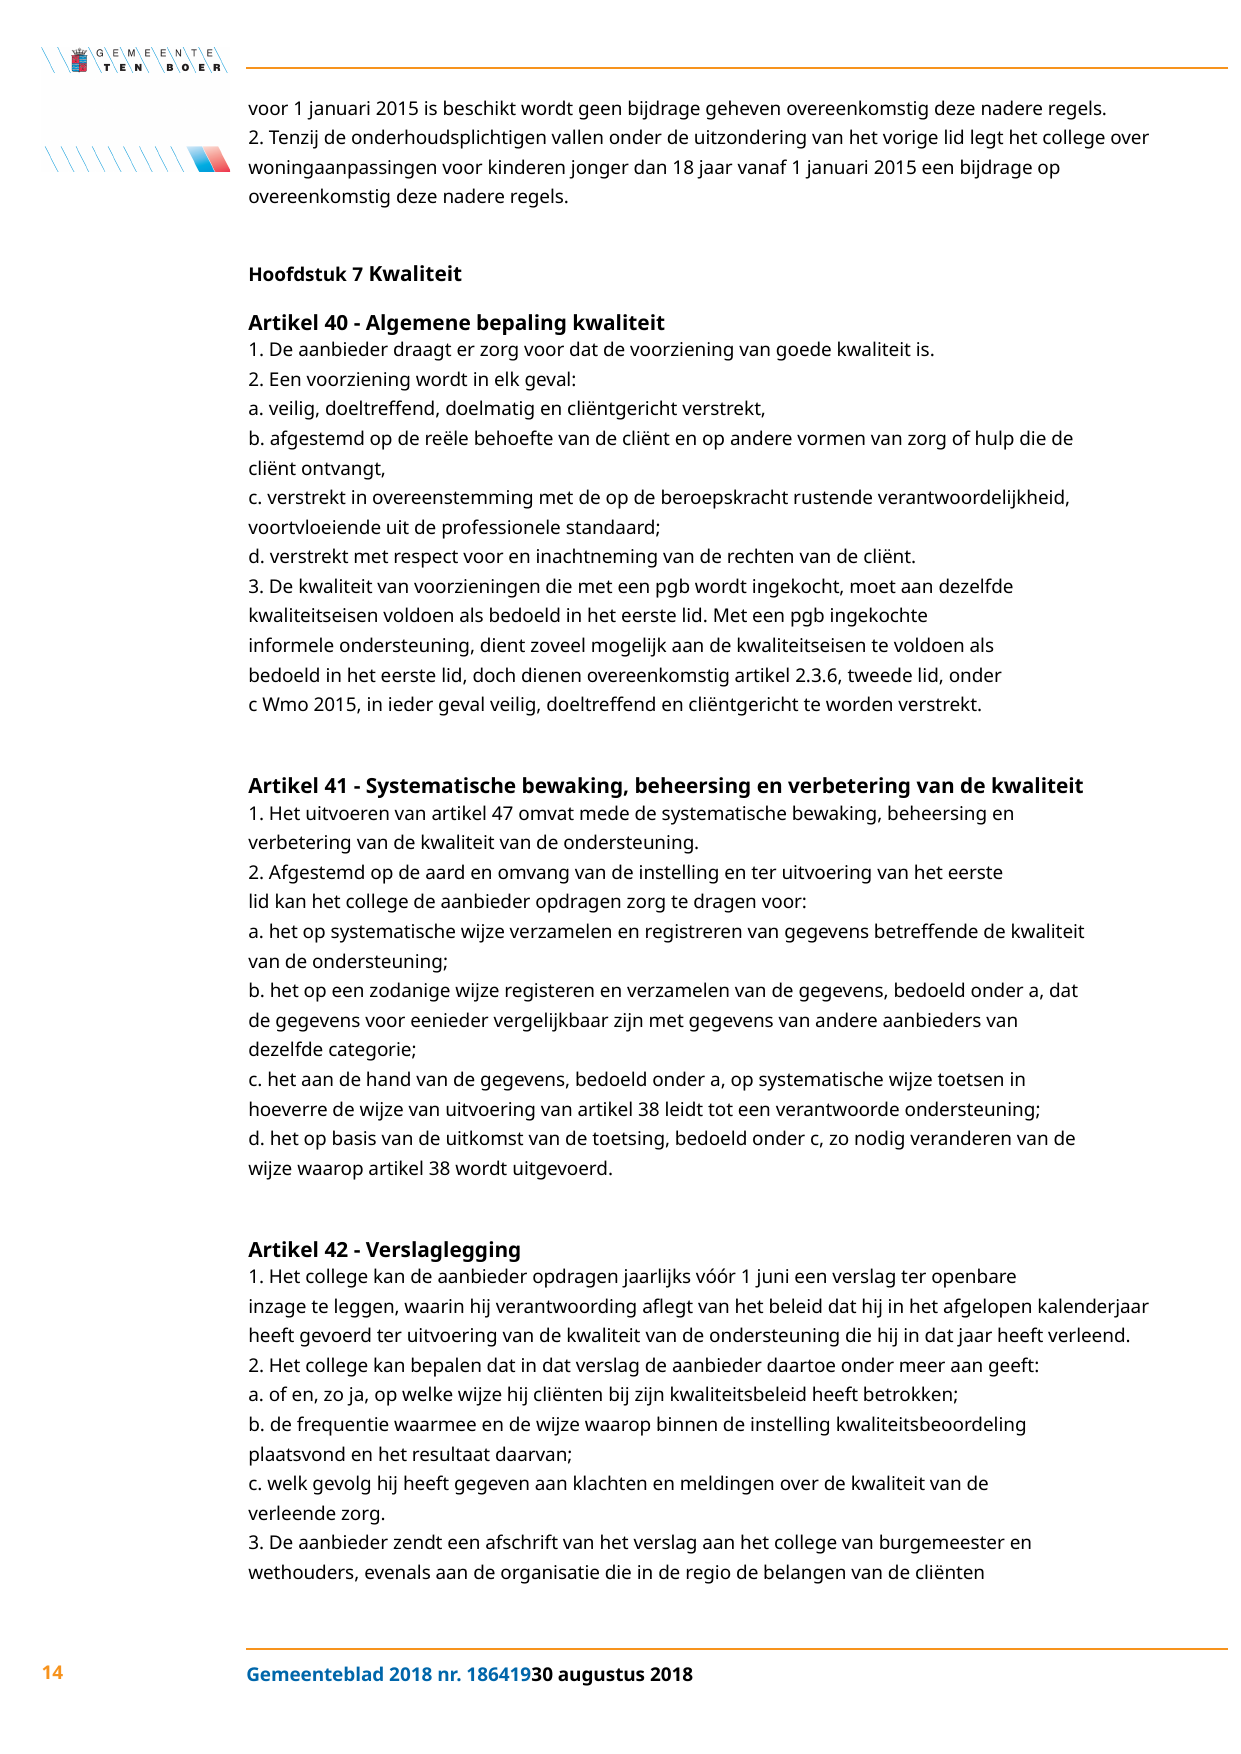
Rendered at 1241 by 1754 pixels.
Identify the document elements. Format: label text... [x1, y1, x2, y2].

text 2. Afgestemd op de aard en omvang van de instelling en ter uitvoering van het eerste [248, 859, 1152, 885]
text 3. De aanbieder zendt een afschrift van het verslag aan het college van burgemeester en [248, 1529, 1152, 1555]
text informele ondersteuning, dient zoveel mogelijk aan de kwaliteitseisen te voldoen als [248, 632, 1152, 658]
text b. het op een zodanige wijze registeren en verzamelen van de gegevens, bedoeld onder a, dat [248, 977, 1152, 1003]
text Artikel 41 - Systematische bewaking, beheersing en verbetering van de kwaliteit [248, 771, 1152, 800]
text c. het aan de hand van de gegevens, bedoeld onder a, op systematische wijze toetsen in [248, 1066, 1152, 1092]
text 3. De kwaliteit van voorzieningen die met een pgb wordt ingekocht, moet aan dezelfde [248, 573, 1152, 599]
text wethouders, evenals aan de organisatie die in de regio de belangen van de cliënten [248, 1559, 1152, 1585]
text a. het op systematische wijze verzamelen en registreren van gegevens betreffende de kwaliteit [248, 918, 1152, 944]
text Hoofdstuk 7 Kwaliteit [248, 259, 1152, 287]
text plaatsvond en het resultaat daarvan; [248, 1441, 1152, 1467]
text hoeverre de wijze van uitvoering van artikel 38 leidt tot een verantwoorde ondersteuning; [248, 1096, 1152, 1121]
text inzage te leggen, waarin hij verantwoording aflegt van het beleid dat hij in het afgelopen kalenderjaar heeft gevoerd ter uitvoering van de kwaliteit van de ondersteuning die hij in dat jaar heeft verleend. [248, 1293, 1152, 1348]
text voor 1 januari 2015 is beschikt wordt geen bijdrage geheven overeenkomstig deze nadere regels. [248, 95, 1152, 121]
text verleende zorg. [248, 1500, 1152, 1526]
text c Wmo 2015, in ieder geval veilig, doeltreffend en cliëntgericht te worden verstrekt. [248, 691, 1152, 717]
text c. verstrekt in overeenstemming met de op de beroepskracht rustende verantwoordelijkheid, [248, 484, 1152, 510]
text d. verstrekt met respect voor en inachtneming van de rechten van de cliënt. [248, 543, 1152, 569]
text c. welk gevolg hij heeft gegeven aan klachten en meldingen over de kwaliteit van de [248, 1470, 1152, 1496]
text voortvloeiende uit de professionele standaard; [248, 514, 1152, 540]
text a. of en, zo ja, op welke wijze hij cliënten bij zijn kwaliteitsbeleid heeft betrokken; [248, 1382, 1152, 1407]
text lid kan het college de aanbieder opdragen zorg te dragen voor: [248, 889, 1152, 914]
text 1. Het college kan de aanbieder opdragen jaarlijks vóór 1 juni een verslag ter openbare [248, 1263, 1152, 1289]
text a. veilig, doeltreffend, doelmatig en cliëntgericht verstrekt, [248, 396, 1152, 421]
text wijze waarop artikel 38 wordt uitgevoerd. [248, 1155, 1152, 1181]
text 2. Tenzij de onderhoudsplichtigen vallen onder de uitzondering van het vorige lid legt het college over woningaanpassingen voor kinderen jonger dan 18 jaar vanaf 1 januari 2015 een bijdrage op overeenkomstig deze nadere regels. [248, 124, 1152, 209]
text verbetering van de kwaliteit van de ondersteuning. [248, 829, 1152, 855]
text 2. Het college kan bepalen dat in dat verslag de aanbieder daartoe onder meer aan geeft: [248, 1352, 1152, 1378]
text b. de frequentie waarmee en de wijze waarop binnen de instelling kwaliteitsbeoordeling [248, 1411, 1152, 1437]
text bedoeld in het eerste lid, doch dienen overeenkomstig artikel 2.3.6, tweede lid, onder [248, 662, 1152, 688]
text 1. Het uitvoeren van artikel 47 omvat mede de systematische bewaking, beheersing en [248, 800, 1152, 826]
text dezelfde categorie; [248, 1037, 1152, 1062]
text d. het op basis van de uitkomst van de toetsing, bedoeld onder c, zo nodig veranderen van de [248, 1125, 1152, 1151]
text Artikel 40 - Algemene bepaling kwaliteit [248, 308, 1152, 336]
text 1. De aanbieder draagt er zorg voor dat de voorziening van goede kwaliteit is. [248, 336, 1152, 362]
text van de ondersteuning; [248, 948, 1152, 973]
text 2. Een voorziening wordt in elk geval: [248, 366, 1152, 392]
text b. afgestemd op de reële behoefte van de cliënt en op andere vormen van zorg of hulp die de [248, 425, 1152, 451]
text kwaliteitseisen voldoen als bedoeld in het eerste lid. Met een pgb ingekochte [248, 603, 1152, 628]
picture [41, 47, 231, 172]
text cliënt ontvangt, [248, 455, 1152, 481]
text Artikel 42 - Verslaglegging [248, 1235, 1152, 1263]
text de gegevens voor eenieder vergelijkbaar zijn met gegevens van andere aanbieders van [248, 1007, 1152, 1033]
